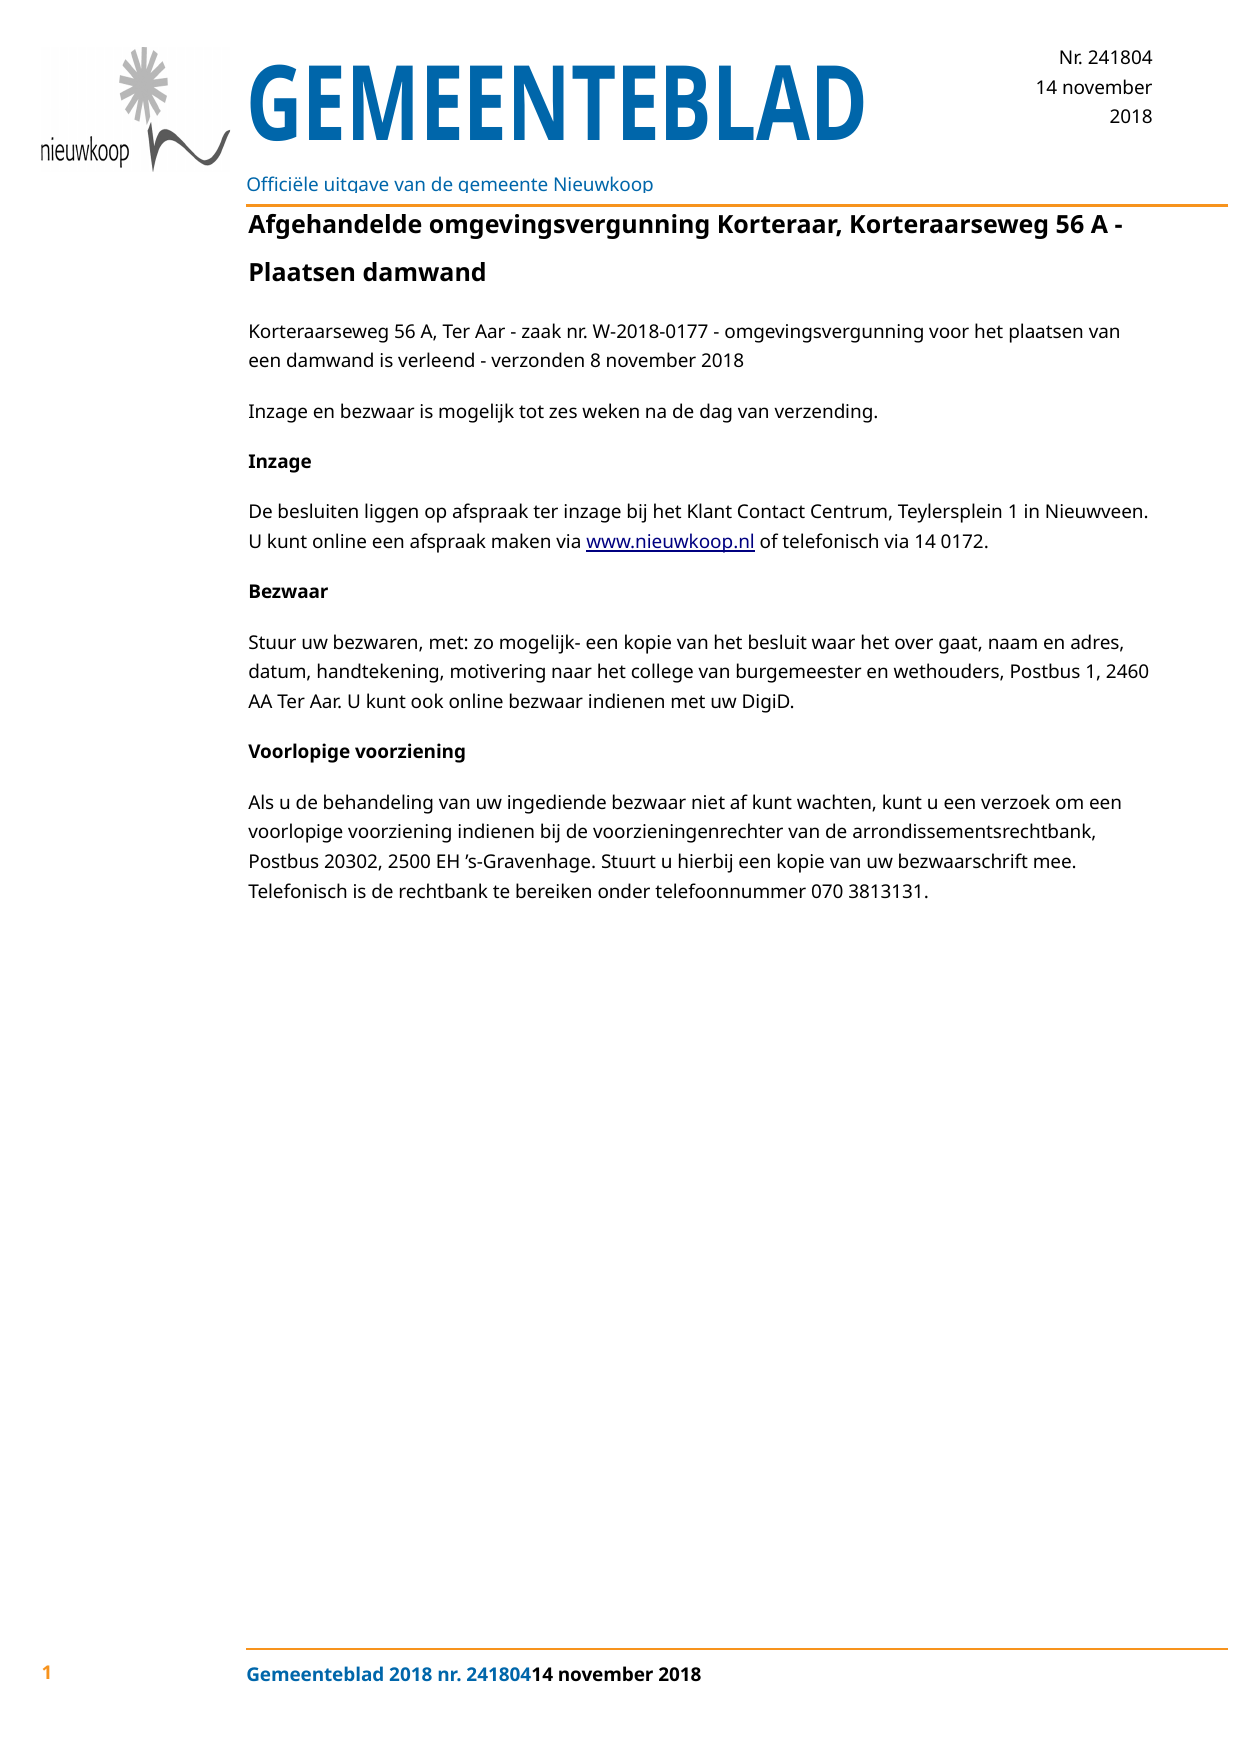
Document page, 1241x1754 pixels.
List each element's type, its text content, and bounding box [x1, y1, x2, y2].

text Als u de behandeling van uw ingediende bezwaar niet af kunt wachten, kunt u een verzoek om een voorlopige voorziening indienen bij de voorzieningenrechter van de arrondissementsrechtbank, Postbus 20302, 2500 EH ’s-Gravenhage. Stuurt u hierbij een kopie van uw bezwaarschrift mee. Telefonisch is de rechtbank te bereiken onder telefoonnummer 070 3813131. [248, 789, 1152, 904]
text Inzage [248, 448, 1152, 474]
text Bezwaar [248, 579, 1152, 604]
picture [41, 47, 231, 172]
text De besluiten liggen op afspraak ter inzage bij het Klant Contact Centrum, Teylersplein 1 in Nieuwveen. U kunt online een afspraak maken via www.nieuwkoop.nl of telefonisch via 14 0172. [248, 499, 1152, 554]
text Stuur uw bezwaren, met: zo mogelijk- een kopie van het besluit waar het over gaat, naam en adres, datum, handtekening, motivering naar het college van burgemeester en wethouders, Postbus 1, 2460 AA Ter Aar. U kunt ook online bezwaar indienen met uw DigiD. [248, 629, 1152, 714]
text Korteraarseweg 56 A, Ter Aar - zaak nr. W-2018-0177 - omgevingsvergunning voor het plaatsen van een damwand is verleend - verzonden 8 november 2018 [248, 318, 1152, 373]
text Voorlopige voorziening [248, 739, 1152, 764]
text Inzage en bezwaar is mogelijk tot zes weken na de dag van verzending. [248, 398, 1152, 424]
text Afgehandelde omgevingsvergunning Korteraar, Korteraarseweg 56 A - Plaatsen damwand [248, 207, 1152, 288]
